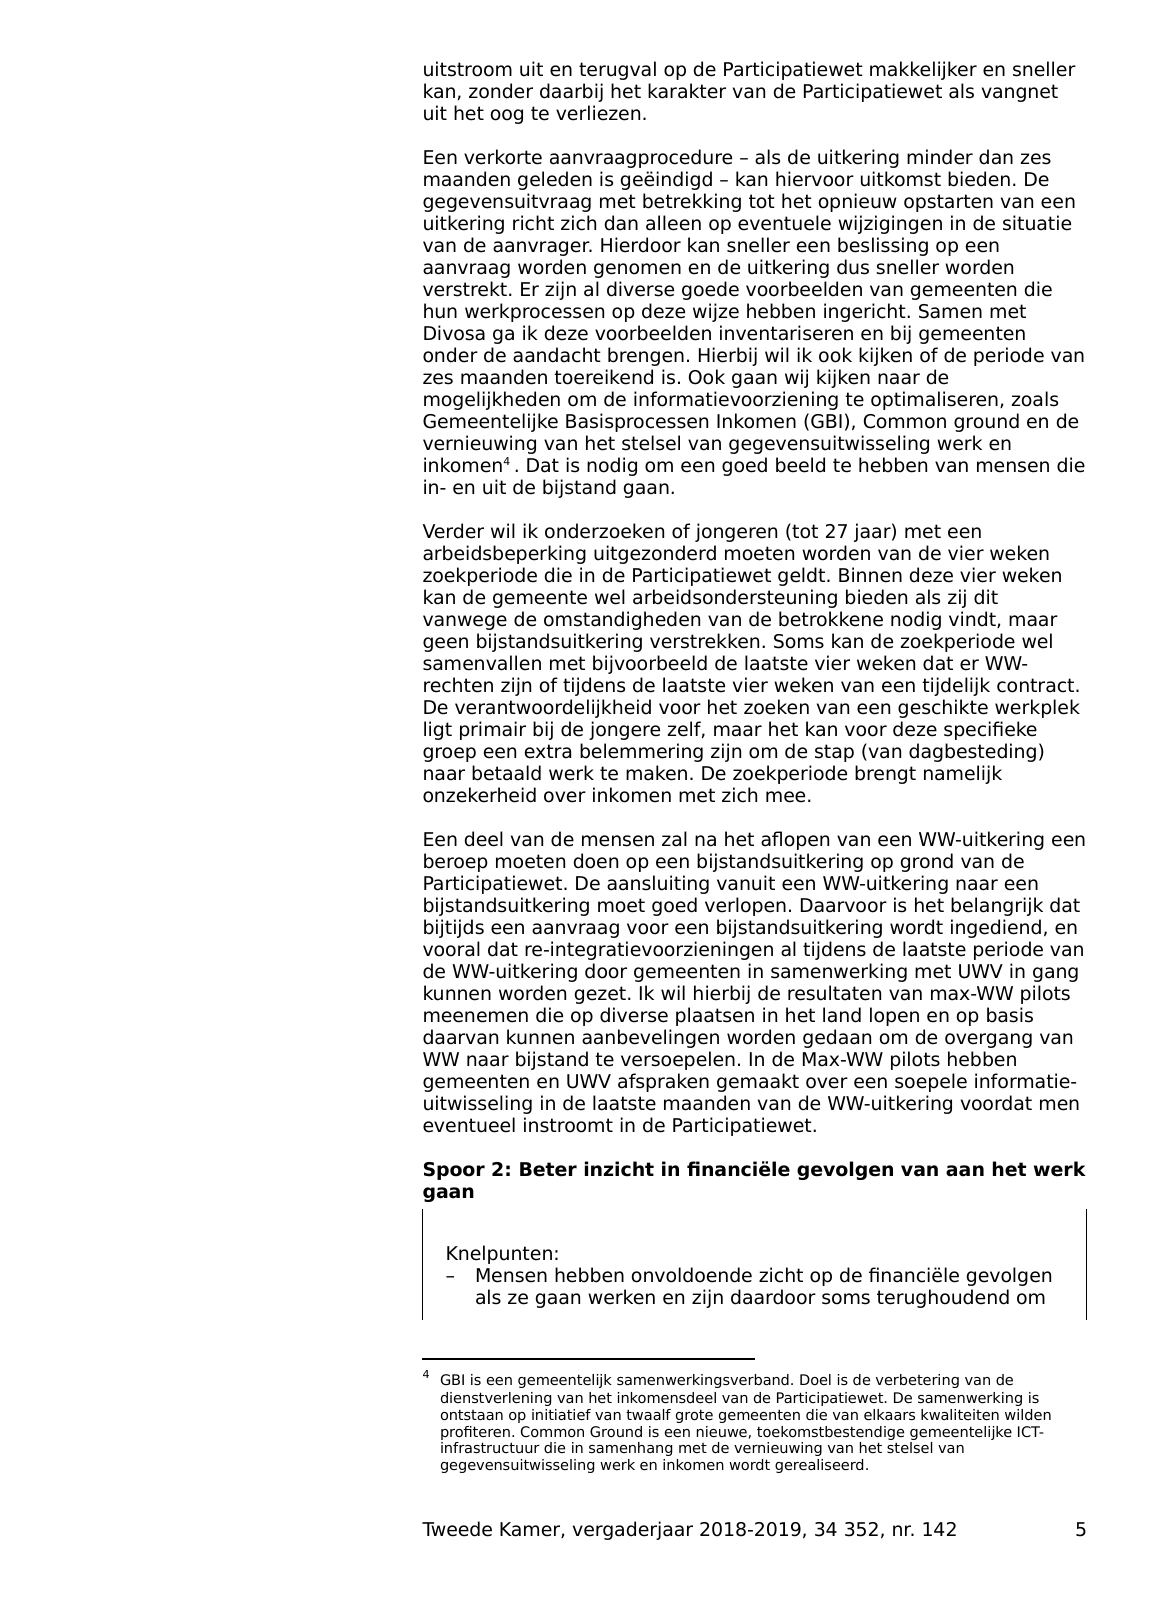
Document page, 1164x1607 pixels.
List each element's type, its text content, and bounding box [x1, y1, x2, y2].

text Een verkorte aanvraagprocedure – als de uitkering minder dan zes maanden geleden is geëindigd – kan hiervoor uitkomst bieden. De gegevensuitvraag met betrekking tot het opnieuw opstarten van een uitkering richt zich dan alleen op eventuele wijzigingen in de situatie van de aanvrager. Hierdoor kan sneller een beslissing op een aanvraag worden genomen en de uitkering dus sneller worden verstrekt. Er zijn al diverse goede voorbeelden van gemeenten die hun werkprocessen op deze wijze hebben ingericht. Samen met Divosa ga ik deze voorbeelden inventariseren en bij gemeenten onder de aandacht brengen. Hierbij wil ik ook kijken of de periode van zes maanden toereikend is. Ook gaan wij kijken naar de mogelijkheden om de informatievoorziening te optimaliseren, zoals Gemeentelijke Basisprocessen Inkomen (GBI), Common ground en de vernieuwing van het stelsel van gegevensuitwisseling werk en inkomen. Dat is nodig om een goed beeld te hebben van mensen die in- en uit de bijstand gaan. [422, 147, 1087, 499]
subtitle Spoor 2: Beter inzicht in financiële gevolgen van aan het werk gaan [422, 1159, 1087, 1203]
table_header Knelpunten: – Mensen hebben onvoldoende zicht op de financiële gevolgen als ze gaan werken en zijn daardoor soms terughoudend om [423, 1209, 1086, 1320]
text uitstroom uit en terugval op de Participatiewet makkelijker en sneller kan, zonder daarbij het karakter van de Participatiewet als vangnet uit het oog te verliezen. [422, 59, 1087, 125]
text GBI is een gemeentelijk samenwerkingsverband. Doel is de verbetering van de dienstverlening van het inkomensdeel van de Participatiewet. De samenwerking is ontstaan op initiatief van twaalf grote gemeenten die van elkaars kwaliteiten wilden profiteren. Common Ground is een nieuwe, toekomstbestendige gemeentelijke ICT-infrastructuur die in samenhang met de vernieuwing van het stelsel van gegevensuitwisseling werk en inkomen wordt gerealiseerd. [422, 1368, 1087, 1474]
text Verder wil ik onderzoeken of jongeren (tot 27 jaar) met een arbeidsbeperking uitgezonderd moeten worden van de vier weken zoekperiode die in de Participatiewet geldt. Binnen deze vier weken kan de gemeente wel arbeidsondersteuning bieden als zij dit vanwege de omstandigheden van de betrokkene nodig vindt, maar geen bijstandsuitkering verstrekken. Soms kan de zoekperiode wel samenvallen met bijvoorbeeld de laatste vier weken dat er WW-rechten zijn of tijdens de laatste vier weken van een tijdelijk contract. De verantwoordelijkheid voor het zoeken van een geschikte werkplek ligt primair bij de jongere zelf, maar het kan voor deze specifieke groep een extra belemmering zijn om de stap (van dagbesteding) naar betaald werk te maken. De zoekperiode brengt namelijk onzekerheid over inkomen met zich mee. [422, 521, 1087, 807]
text Een deel van de mensen zal na het aflopen van een WW-uitkering een beroep moeten doen op een bijstandsuitkering op grond van de Participatiewet. De aansluiting vanuit een WW-uitkering naar een bijstandsuitkering moet goed verlopen. Daarvoor is het belangrijk dat bijtijds een aanvraag voor een bijstandsuitkering wordt ingediend, en vooral dat re-integratievoorzieningen al tijdens de laatste periode van de WW-uitkering door gemeenten in samenwerking met UWV in gang kunnen worden gezet. Ik wil hierbij de resultaten van max-WW pilots meenemen die op diverse plaatsen in het land lopen en op basis daarvan kunnen aanbevelingen worden gedaan om de overgang van WW naar bijstand te versoepelen. In de Max-WW pilots hebben gemeenten en UWV afspraken gemaakt over een soepele informatie-uitwisseling in de laatste maanden van de WW-uitkering voordat men eventueel instroomt in de Participatiewet. [422, 829, 1087, 1137]
